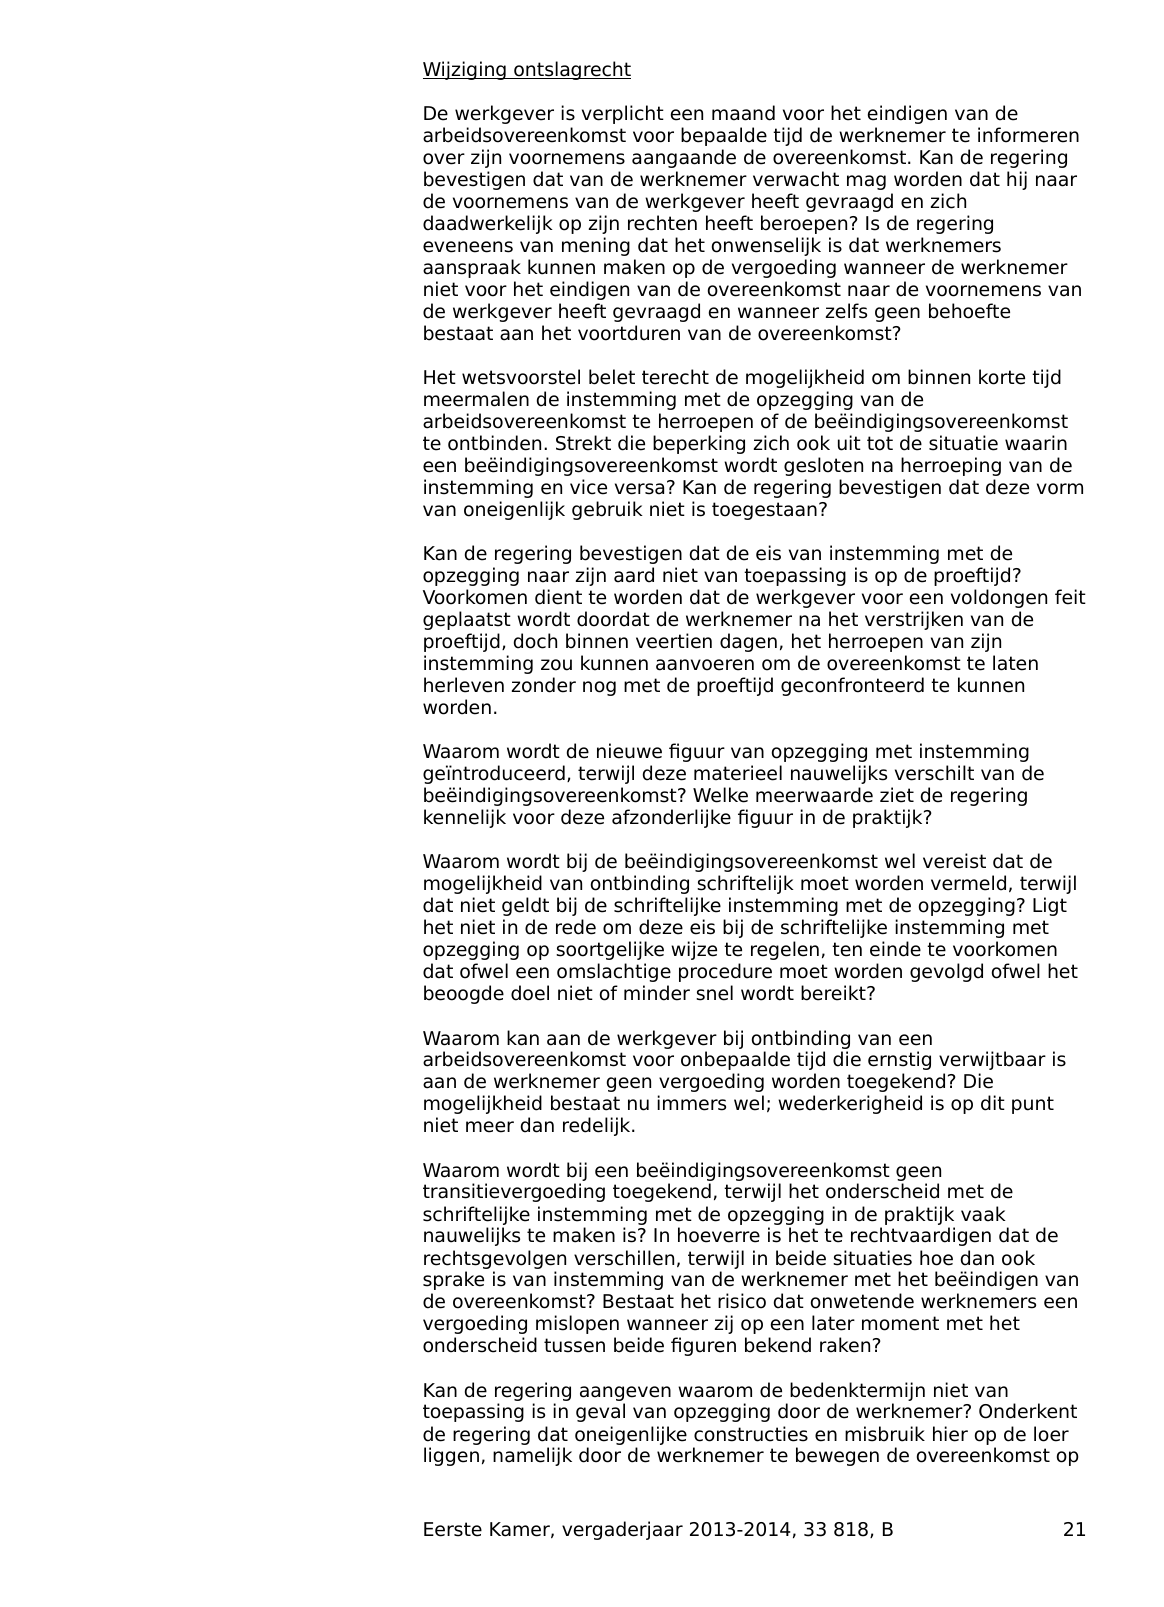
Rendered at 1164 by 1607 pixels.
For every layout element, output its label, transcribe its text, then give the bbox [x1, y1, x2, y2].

text Waarom kan aan de werkgever bij ontbinding van een arbeidsovereenkomst voor onbepaalde tijd die ernstig verwijtbaar is aan de werknemer geen vergoeding worden toegekend? Die mogelijkheid bestaat nu immers wel; wederkerigheid is op dit punt niet meer dan redelijk. [422, 1027, 1087, 1137]
text Kan de regering aangeven waarom de bedenktermijn niet van toepassing is in geval van opzegging door de werknemer? Onderkent de regering dat oneigenlijke constructies en misbruik hier op de loer liggen, namelijk door de werknemer te bewegen de overeenkomst op [422, 1379, 1087, 1467]
text Kan de regering bevestigen dat de eis van instemming met de opzegging naar zijn aard niet van toepassing is op de proeftijd? Voorkomen dient te worden dat de werkgever voor een voldongen feit geplaatst wordt doordat de werknemer na het verstrijken van de proeftijd, doch binnen veertien dagen, het herroepen van zijn instemming zou kunnen aanvoeren om de overeenkomst te laten herleven zonder nog met de proeftijd geconfronteerd te kunnen worden. [422, 543, 1087, 719]
subtitle Wijziging ontslagrecht [422, 59, 1087, 81]
text Waarom wordt de nieuwe figuur van opzegging met instemming geïntroduceerd, terwijl deze materieel nauwelijks verschilt van de beëindigingsovereenkomst? Welke meerwaarde ziet de regering kennelijk voor deze afzonderlijke figuur in de praktijk? [422, 741, 1087, 829]
text Het wetsvoorstel belet terecht de mogelijkheid om binnen korte tijd meermalen de instemming met de opzegging van de arbeidsovereenkomst te herroepen of de beëindigingsovereenkomst te ontbinden. Strekt die beperking zich ook uit tot de situatie waarin een beëindigingsovereenkomst wordt gesloten na herroeping van de instemming en vice versa? Kan de regering bevestigen dat deze vorm van oneigenlijk gebruik niet is toegestaan? [422, 367, 1087, 521]
text Waarom wordt bij de beëindigingsovereenkomst wel vereist dat de mogelijkheid van ontbinding schriftelijk moet worden vermeld, terwijl dat niet geldt bij de schriftelijke instemming met de opzegging? Ligt het niet in de rede om deze eis bij de schriftelijke instemming met opzegging op soortgelijke wijze te regelen, ten einde te voorkomen dat ofwel een omslachtige procedure moet worden gevolgd ofwel het beoogde doel niet of minder snel wordt bereikt? [422, 851, 1087, 1005]
text De werkgever is verplicht een maand voor het eindigen van de arbeidsovereenkomst voor bepaalde tijd de werknemer te informeren over zijn voornemens aangaande de overeenkomst. Kan de regering bevestigen dat van de werknemer verwacht mag worden dat hij naar de voornemens van de werkgever heeft gevraagd en zich daadwerkelijk op zijn rechten heeft beroepen? Is de regering eveneens van mening dat het onwenselijk is dat werknemers aanspraak kunnen maken op de vergoeding wanneer de werknemer niet voor het eindigen van de overeenkomst naar de voornemens van de werkgever heeft gevraagd en wanneer zelfs geen behoefte bestaat aan het voortduren van de overeenkomst? [422, 103, 1087, 345]
text Waarom wordt bij een beëindigingsovereenkomst geen transitievergoeding toegekend, terwijl het onderscheid met de schriftelijke instemming met de opzegging in de praktijk vaak nauwelijks te maken is? In hoeverre is het te rechtvaardigen dat de rechtsgevolgen verschillen, terwijl in beide situaties hoe dan ook sprake is van instemming van de werknemer met het beëindigen van de overeenkomst? Bestaat het risico dat onwetende werknemers een vergoeding mislopen wanneer zij op een later moment met het onderscheid tussen beide figuren bekend raken? [422, 1159, 1087, 1357]
